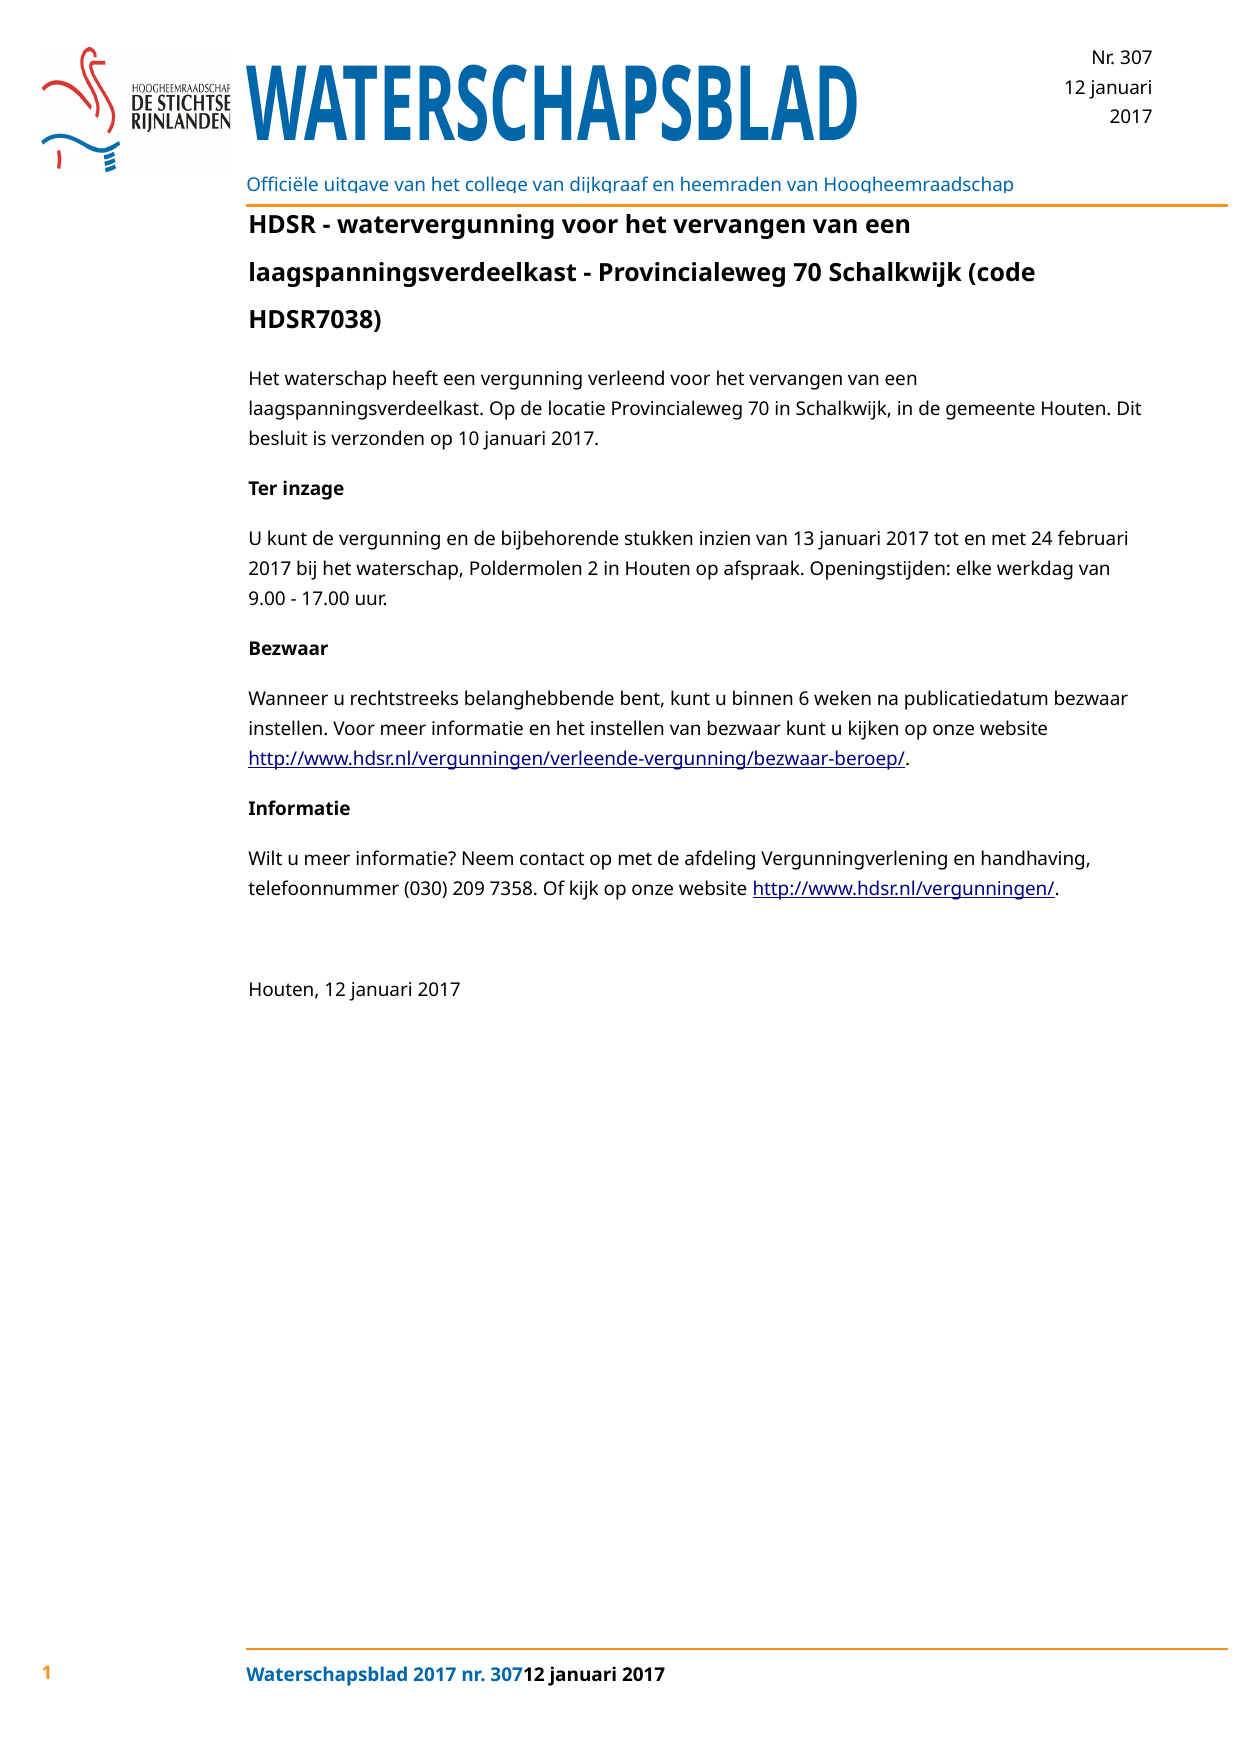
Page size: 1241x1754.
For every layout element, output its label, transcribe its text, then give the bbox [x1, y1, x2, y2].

text U kunt de vergunning en de bijbehorende stukken inzien van 13 januari 2017 tot en met 24 februari 2017 bij het waterschap, Poldermolen 2 in Houten op afspraak. Openingstijden: elke werkdag van 9.00 - 17.00 uur. [248, 526, 1152, 610]
text Houten, 12 januari 2017 [248, 976, 1152, 1002]
text Wilt u meer informatie? Neem contact op met de afdeling Vergunningverlening en handhaving, telefoonnummer (030) 209 7358. Of kijk op onze website http://www.hdsr.nl/vergunningen/. [248, 846, 1152, 901]
text Ter inzage [248, 475, 1152, 501]
text Wanneer u rechtstreeks belanghebbende bent, kunt u binnen 6 weken na publicatiedatum bezwaar instellen. Voor meer informatie en het instellen van bezwaar kunt u kijken op onze website http://www.hdsr.nl/vergunningen/verleende-vergunning/bezwaar-beroep/. [248, 686, 1152, 770]
picture [41, 47, 231, 172]
text HDSR - watervergunning voor het vervangen van een laagspanningsverdeelkast - Provincialeweg 70 Schalkwijk (code HDSR7038) [248, 207, 1152, 336]
text Informatie [248, 795, 1152, 821]
text Bezwaar [248, 635, 1152, 661]
text Het waterschap heeft een vergunning verleend voor het vervangen van een laagspanningsverdeelkast. Op de locatie Provincialeweg 70 in Schalkwijk, in de gemeente Houten. Dit besluit is verzonden op 10 januari 2017. [248, 366, 1152, 450]
